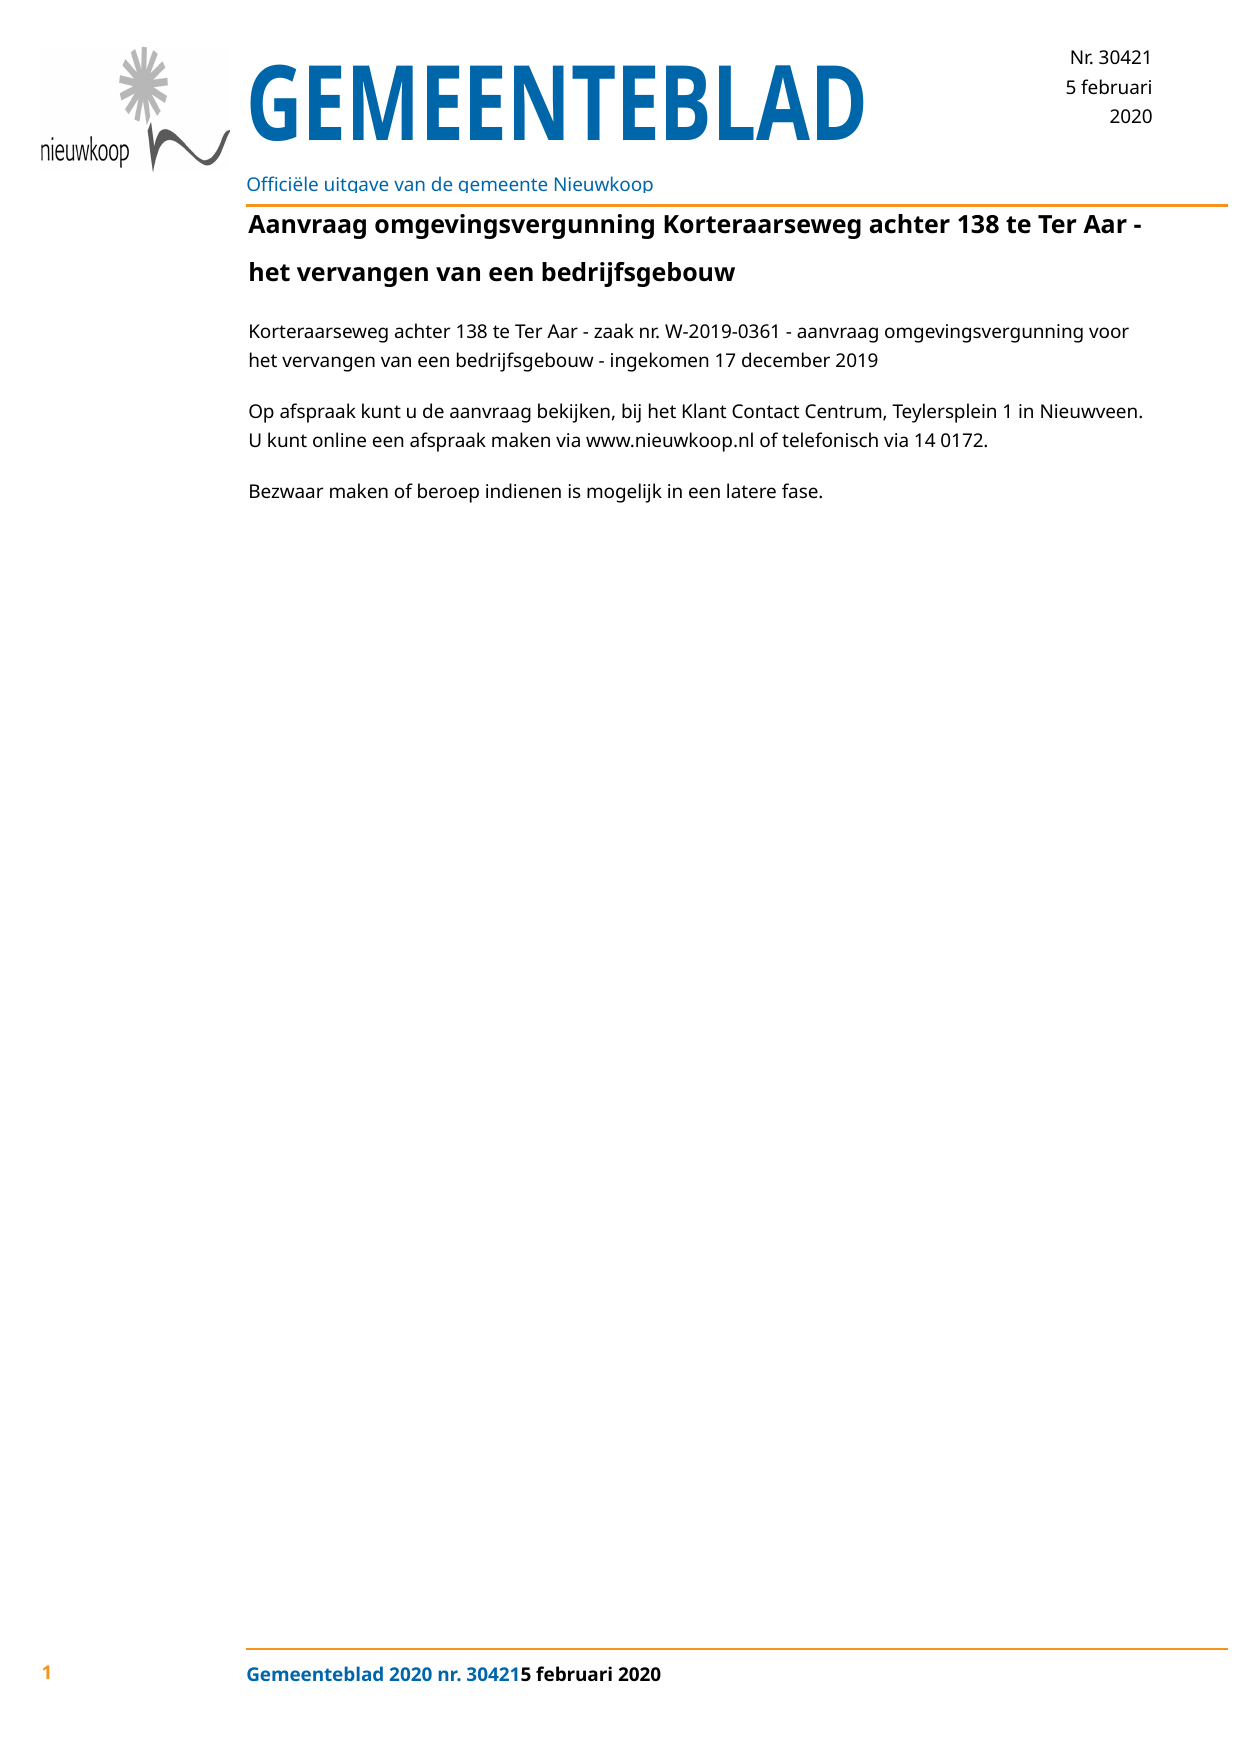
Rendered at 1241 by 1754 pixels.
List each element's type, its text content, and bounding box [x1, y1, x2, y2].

text Op afspraak kunt u de aanvraag bekijken, bij het Klant Contact Centrum, Teylersplein 1 in Nieuwveen. U kunt online een afspraak maken via www.nieuwkoop.nl of telefonisch via 14 0172. [248, 398, 1152, 453]
text Korteraarseweg achter 138 te Ter Aar - zaak nr. W-2019-0361 - aanvraag omgevingsvergunning voor het vervangen van een bedrijfsgebouw - ingekomen 17 december 2019 [248, 318, 1152, 373]
text Bezwaar maken of beroep indienen is mogelijk in een latere fase. [248, 478, 1152, 504]
text Aanvraag omgevingsvergunning Korteraarseweg achter 138 te Ter Aar - het vervangen van een bedrijfsgebouw [248, 207, 1152, 288]
picture [41, 47, 231, 172]
